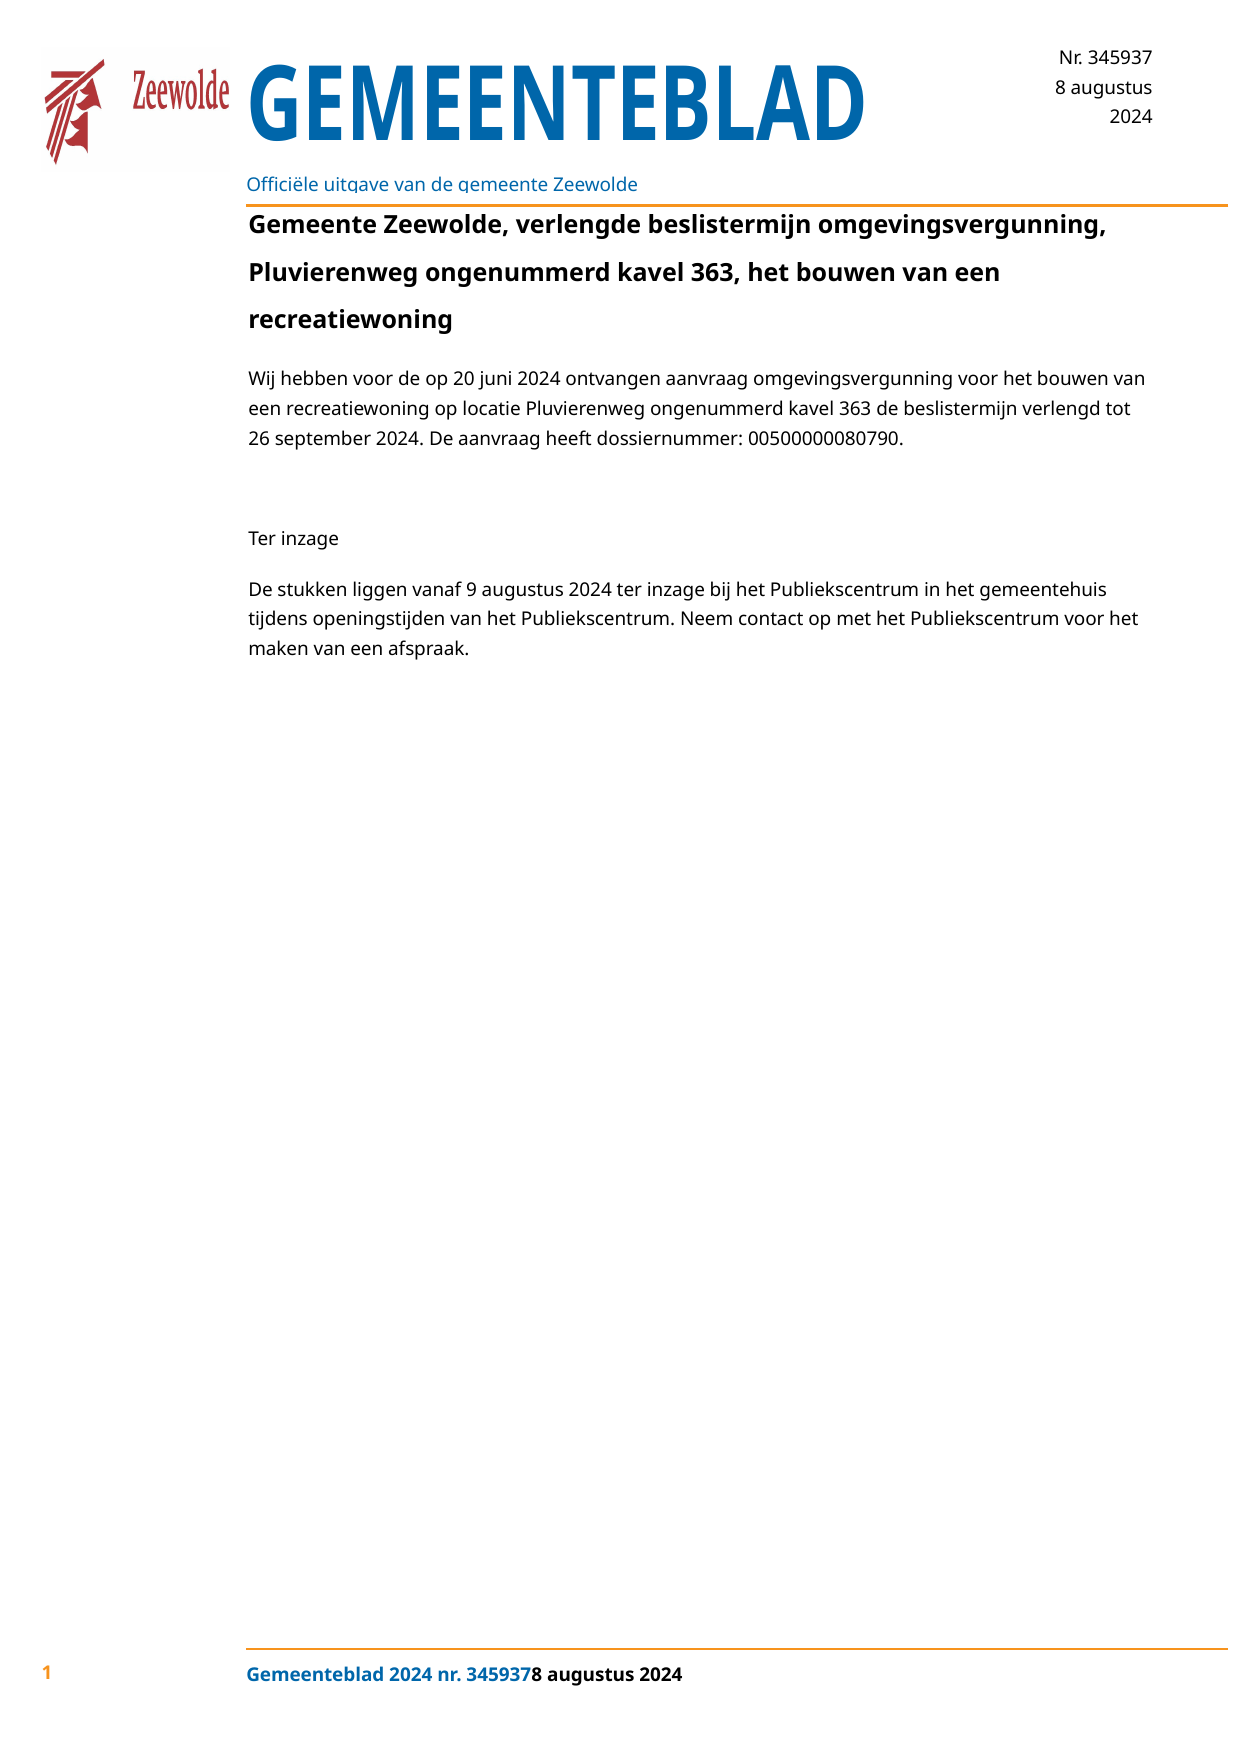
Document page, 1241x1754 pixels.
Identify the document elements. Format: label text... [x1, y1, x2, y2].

text Gemeente Zeewolde, verlengde beslistermijn omgevingsvergunning, Pluvierenweg ongenummerd kavel 363, het bouwen van een recreatiewoning [248, 207, 1152, 336]
text De stukken liggen vanaf 9 augustus 2024 ter inzage bij het Publiekscentrum in het gemeentehuis tijdens openingstijden van het Publiekscentrum. Neem contact op met het Publiekscentrum voor het maken van een afspraak. [248, 576, 1152, 661]
text Wij hebben voor de op 20 juni 2024 ontvangen aanvraag omgevingsvergunning voor het bouwen van een recreatiewoning op locatie Pluvierenweg ongenummerd kavel 363 de beslistermijn verlengd tot 26 september 2024. De aanvraag heeft dossiernummer: 00500000080790. [248, 366, 1152, 450]
text Ter inzage [248, 526, 1152, 551]
picture [41, 47, 231, 172]
